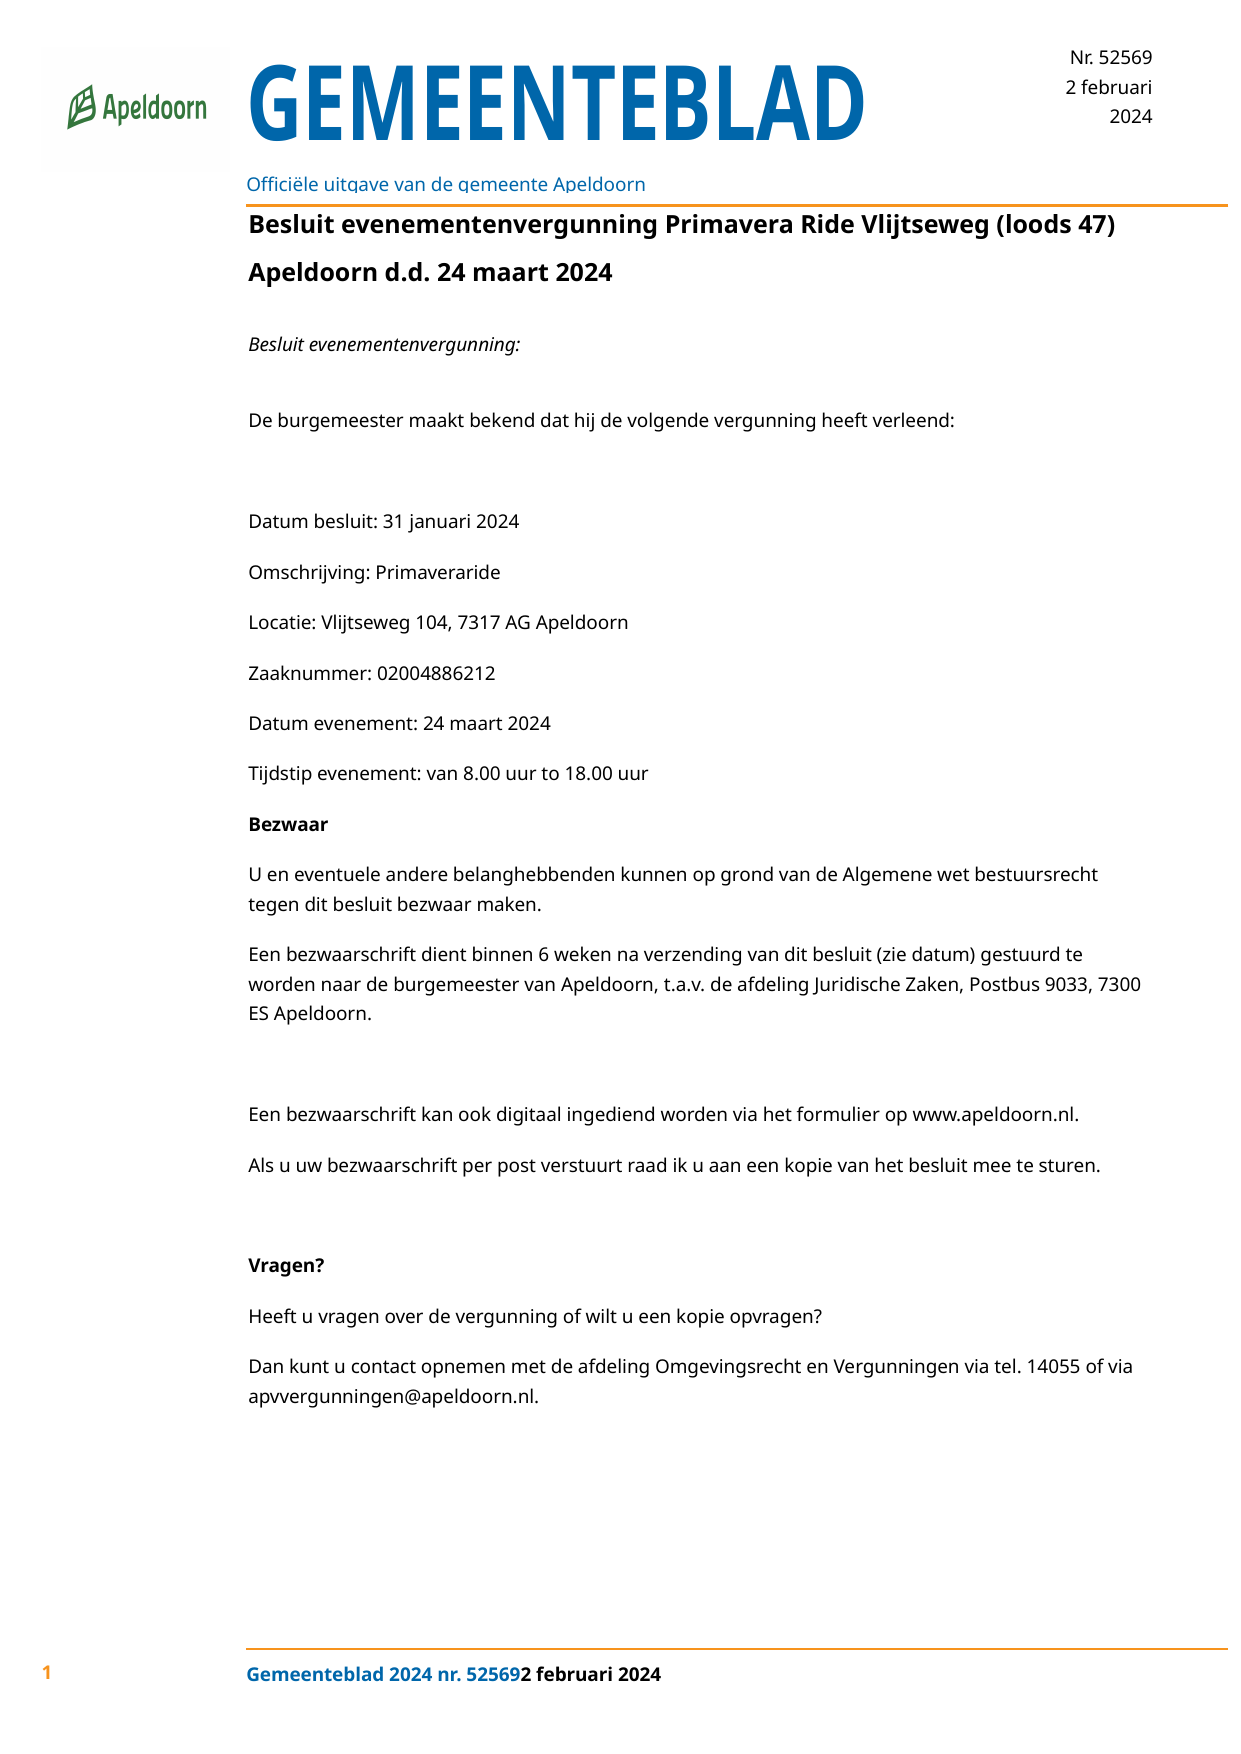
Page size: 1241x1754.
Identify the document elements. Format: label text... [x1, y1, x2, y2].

text Omschrijving: Primaveraride [248, 559, 1152, 584]
text Een bezwaarschrift dient binnen 6 weken na verzending van dit besluit (zie datum) gestuurd te worden naar de burgemeester van Apeldoorn, t.a.v. de afdeling Juridische Zaken, Postbus 9033, 7300 ES Apeldoorn. [248, 941, 1152, 1026]
text Besluit evenementenvergunning: [248, 331, 1152, 357]
text Zaaknummer: 02004886212 [248, 660, 1152, 685]
text De burgemeester maakt bekend dat hij de volgende vergunning heeft verleend: [248, 408, 1152, 433]
text Heeft u vragen over de vergunning of wilt u een kopie opvragen? [248, 1303, 1152, 1329]
text Besluit evenementenvergunning Primavera Ride Vlijtseweg (loods 47) Apeldoorn d.d. 24 maart 2024 [248, 207, 1152, 288]
text Een bezwaarschrift kan ook digitaal ingediend worden via het formulier op www.apeldoorn.nl. [248, 1101, 1152, 1127]
text Bezwaar [248, 811, 1152, 837]
text Vragen? [248, 1253, 1152, 1278]
text Datum besluit: 31 januari 2024 [248, 508, 1152, 534]
picture [41, 47, 231, 172]
text Als u uw bezwaarschrift per post verstuurt raad ik u aan een kopie van het besluit mee te sturen. [248, 1152, 1152, 1177]
text Locatie: Vlijtseweg 104, 7317 AG Apeldoorn [248, 609, 1152, 635]
text U en eventuele andere belanghebbenden kunnen op grond van de Algemene wet bestuursrecht tegen dit besluit bezwaar maken. [248, 861, 1152, 917]
text Tijdstip evenement: van 8.00 uur to 18.00 uur [248, 761, 1152, 786]
text Datum evenement: 24 maart 2024 [248, 710, 1152, 736]
text Dan kunt u contact opnemen met de afdeling Omgevingsrecht en Vergunningen via tel. 14055 of via apvvergunningen@apeldoorn.nl. [248, 1353, 1152, 1409]
